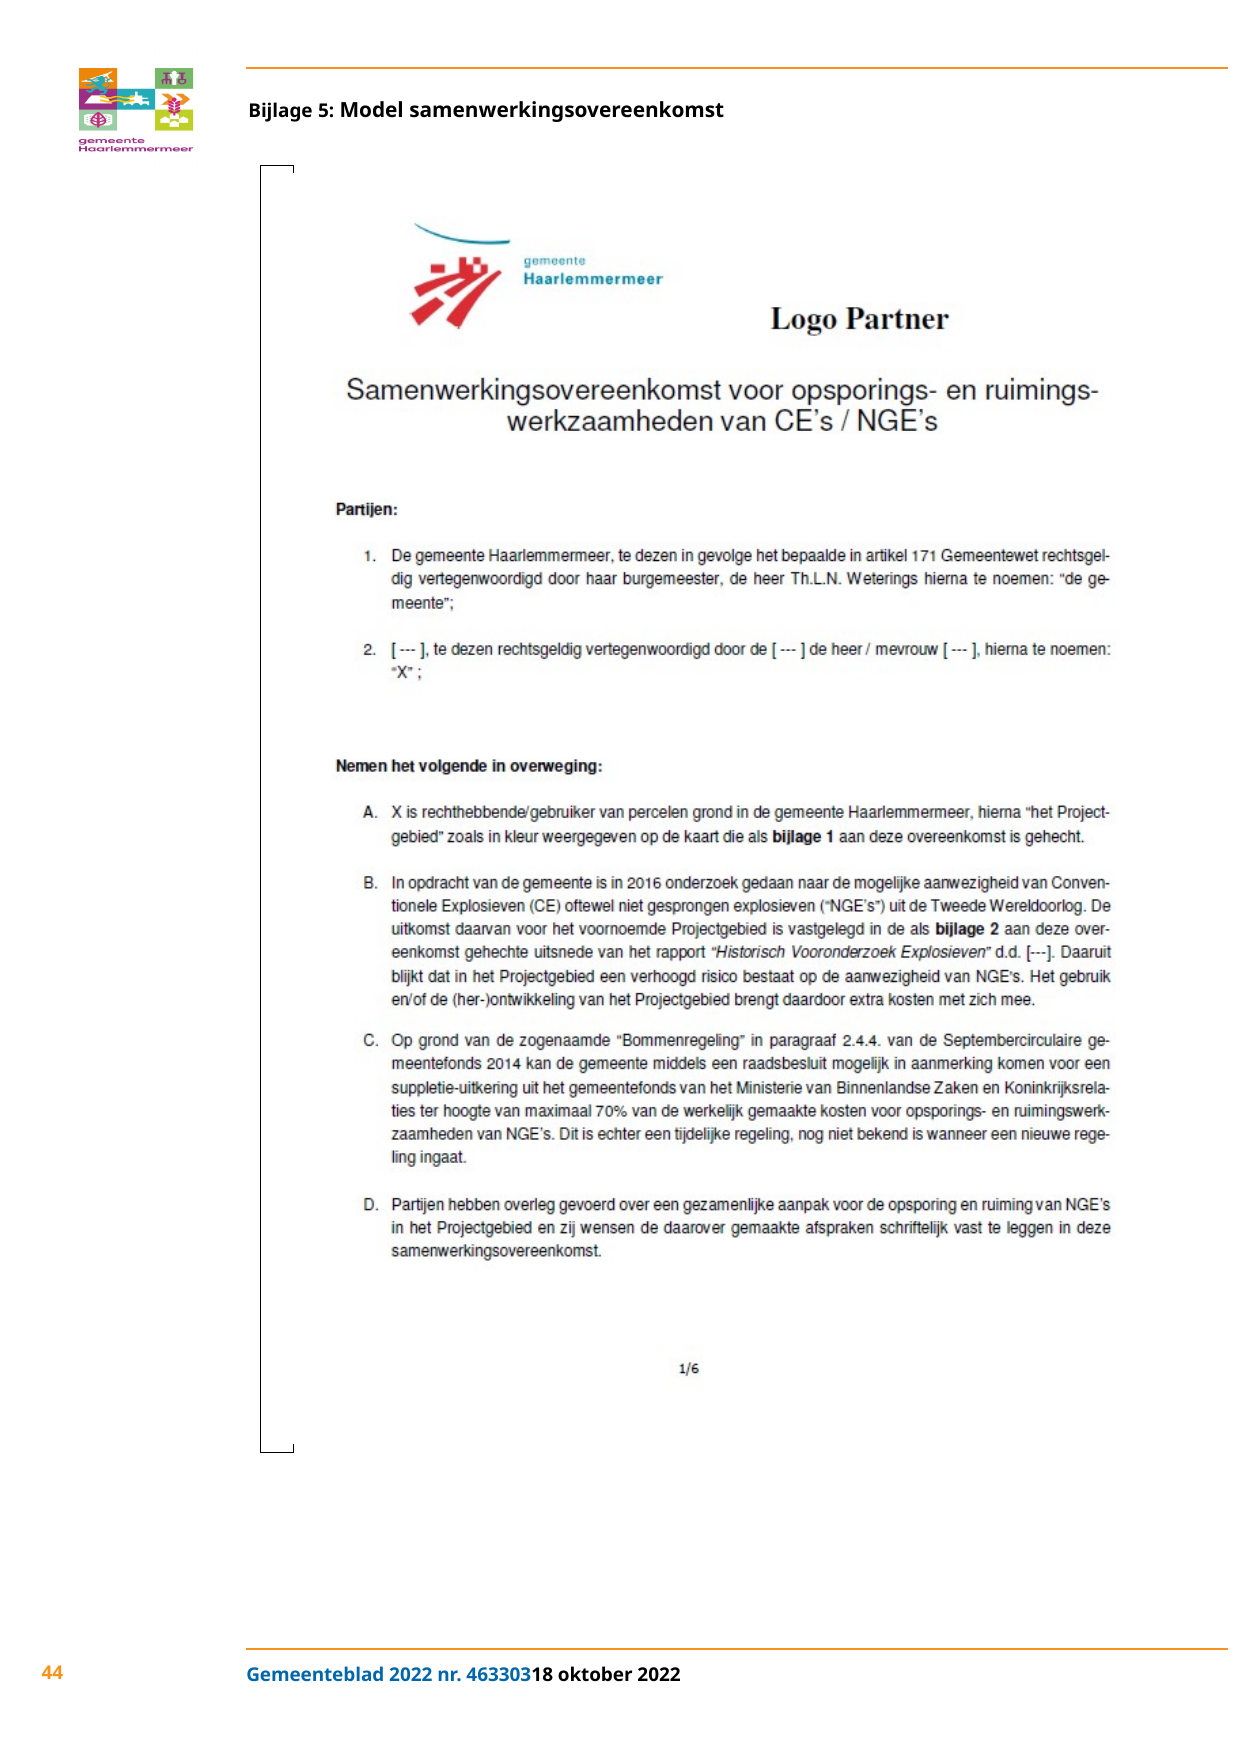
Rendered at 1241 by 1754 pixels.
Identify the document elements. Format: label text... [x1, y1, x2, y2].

text Bijlage 5: Model samenwerkingsovereenkomst [248, 95, 1152, 123]
picture [41, 47, 231, 172]
picture [268, 173, 1173, 1444]
